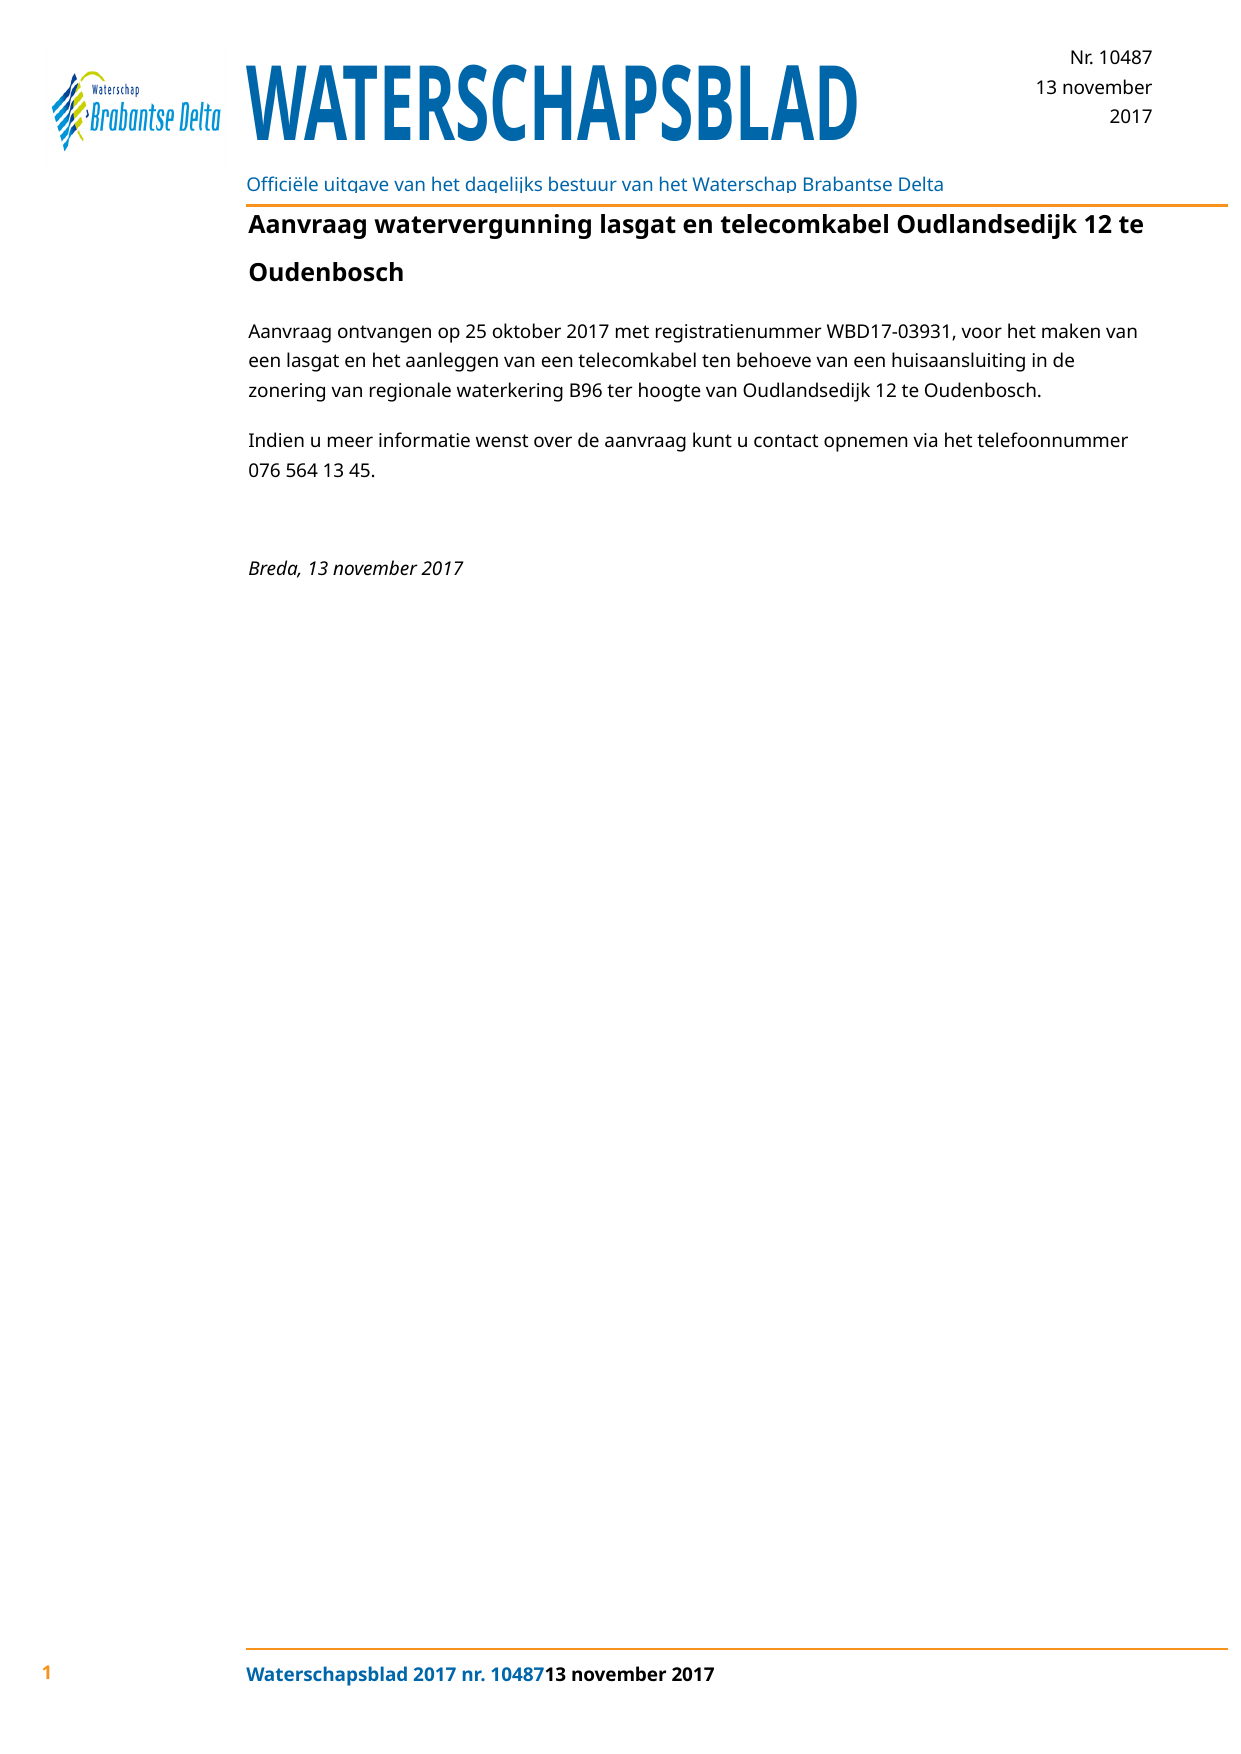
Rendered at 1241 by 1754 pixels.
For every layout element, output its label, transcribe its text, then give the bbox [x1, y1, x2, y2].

text Aanvraag watervergunning lasgat en telecomkabel Oudlandsedijk 12 te Oudenbosch [248, 207, 1152, 288]
text Breda, 13 november 2017 [248, 555, 1152, 581]
text Aanvraag ontvangen op 25 oktober 2017 met registratienummer WBD17-03931, voor het maken van een lasgat en het aanleggen van een telecomkabel ten behoeve van een huisaansluiting in de zonering van regionale waterkering B96 ter hoogte van Oudlandsedijk 12 te Oudenbosch. [248, 318, 1152, 403]
text Indien u meer informatie wenst over de aanvraag kunt u contact opnemen via het telefoonnummer 076 564 13 45. [248, 427, 1152, 483]
picture [41, 47, 231, 172]
